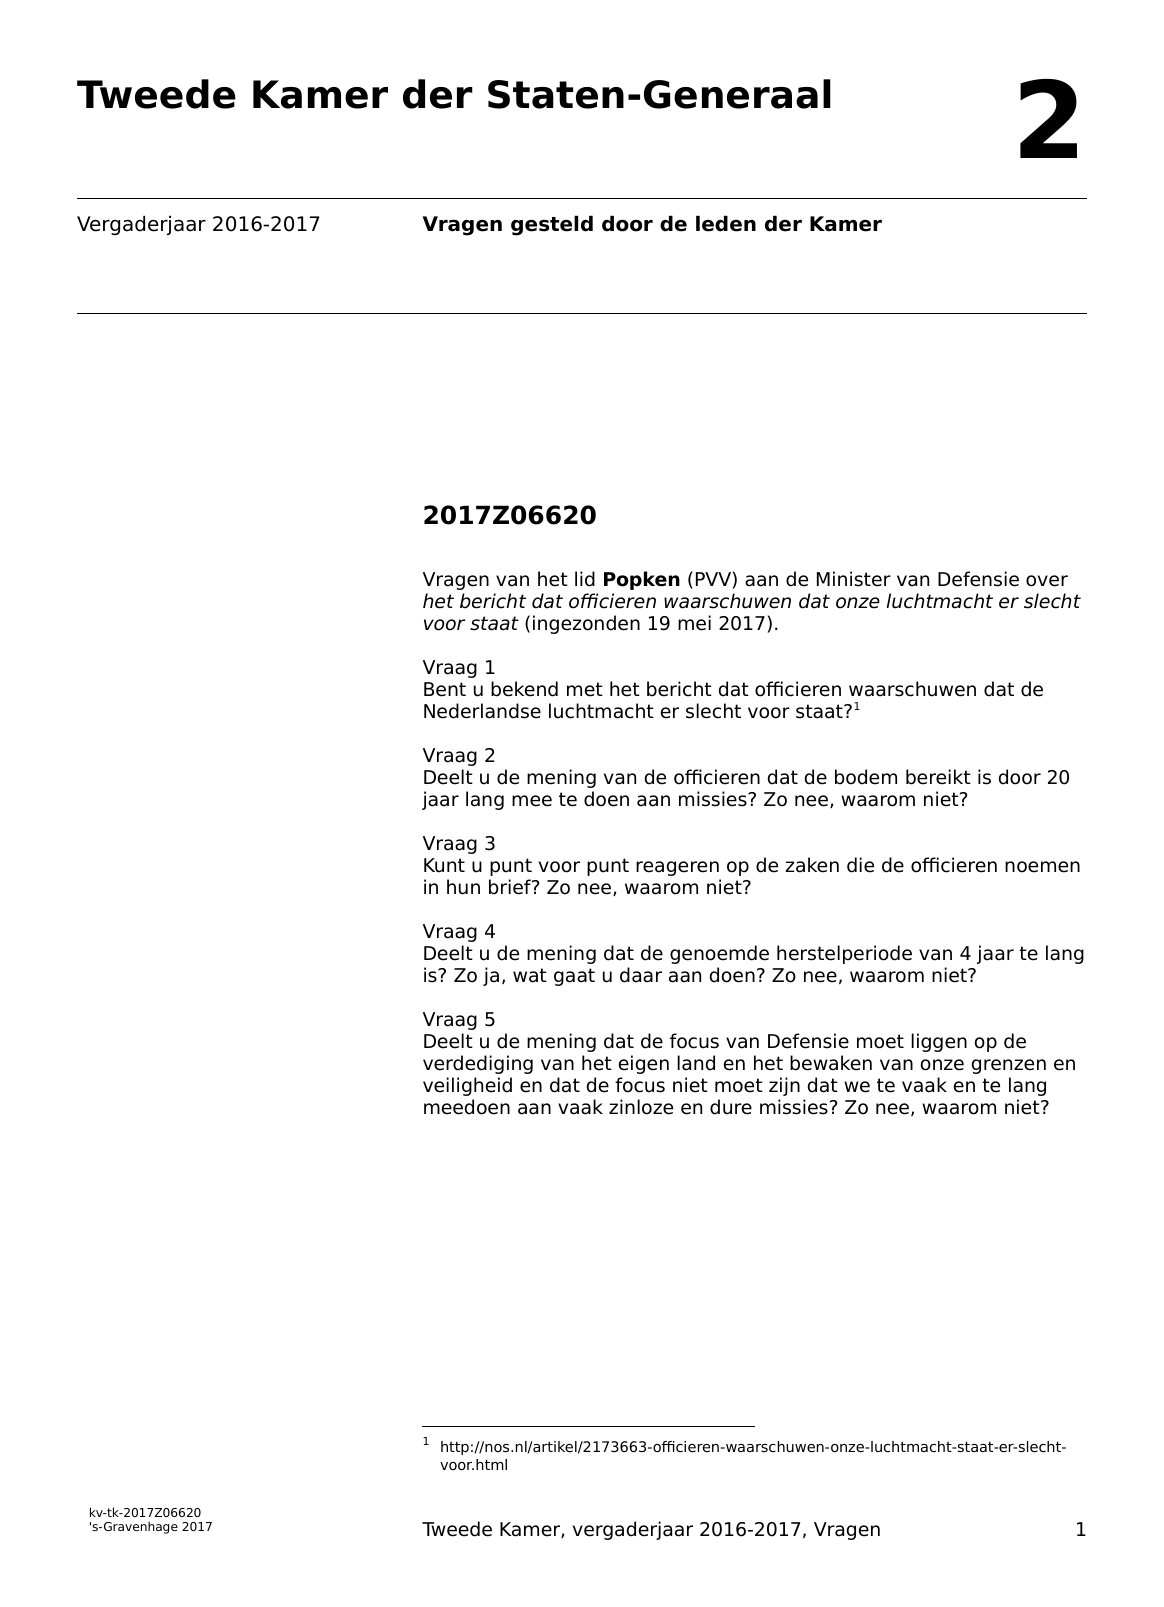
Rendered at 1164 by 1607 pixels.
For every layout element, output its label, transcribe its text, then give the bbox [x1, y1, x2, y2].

table_header Tweede Kamer der Staten-Generaal [77, 59, 886, 198]
table_cell Vragen gesteld door de leden der Kamer [422, 199, 1087, 313]
table_header 2 [886, 59, 1087, 198]
table_cell Vergaderjaar 2016-2017 [77, 199, 422, 313]
text 's-Gravenhage 2017 [88, 1520, 323, 1534]
text Deelt u de mening dat de focus van Defensie moet liggen op de verdediging van het eigen land en het bewaken van onze grenzen en veiligheid en dat de focus niet moet zijn dat we te vaak en te lang meedoen aan vaak zinloze en dure missies? Zo nee, waarom niet? [422, 1031, 1087, 1119]
text Kunt u punt voor punt reageren op de zaken die de officieren noemen in hun brief? Zo nee, waarom niet? [422, 855, 1087, 899]
text http://nos.nl/artikel/2173663-officieren-waarschuwen-onze-luchtmacht-staat-er-slecht-voor.html [422, 1435, 1087, 1474]
text Vraag 3 [422, 833, 1087, 855]
text Vraag 2 [422, 745, 1087, 767]
text Vraag 1 [422, 657, 1087, 679]
text kv-tk-2017Z06620 [88, 1506, 323, 1520]
text Deelt u de mening dat de genoemde herstelperiode van 4 jaar te lang is? Zo ja, wat gaat u daar aan doen? Zo nee, waarom niet? [422, 943, 1087, 987]
text 2017Z06620 [422, 501, 1087, 531]
text Bent u bekend met het bericht dat officieren waarschuwen dat de Nederlandse luchtmacht er slecht voor staat? [422, 679, 1087, 723]
text Deelt u de mening van de officieren dat de bodem bereikt is door 20 jaar lang mee te doen aan missies? Zo nee, waarom niet? [422, 767, 1087, 811]
text Vragen van het lid Popken (PVV) aan de Minister van Defensie over het bericht dat officieren waarschuwen dat onze luchtmacht er slecht voor staat (ingezonden 19 mei 2017). [422, 569, 1087, 635]
text Vraag 5 [422, 1009, 1087, 1031]
text Vraag 4 [422, 921, 1087, 943]
